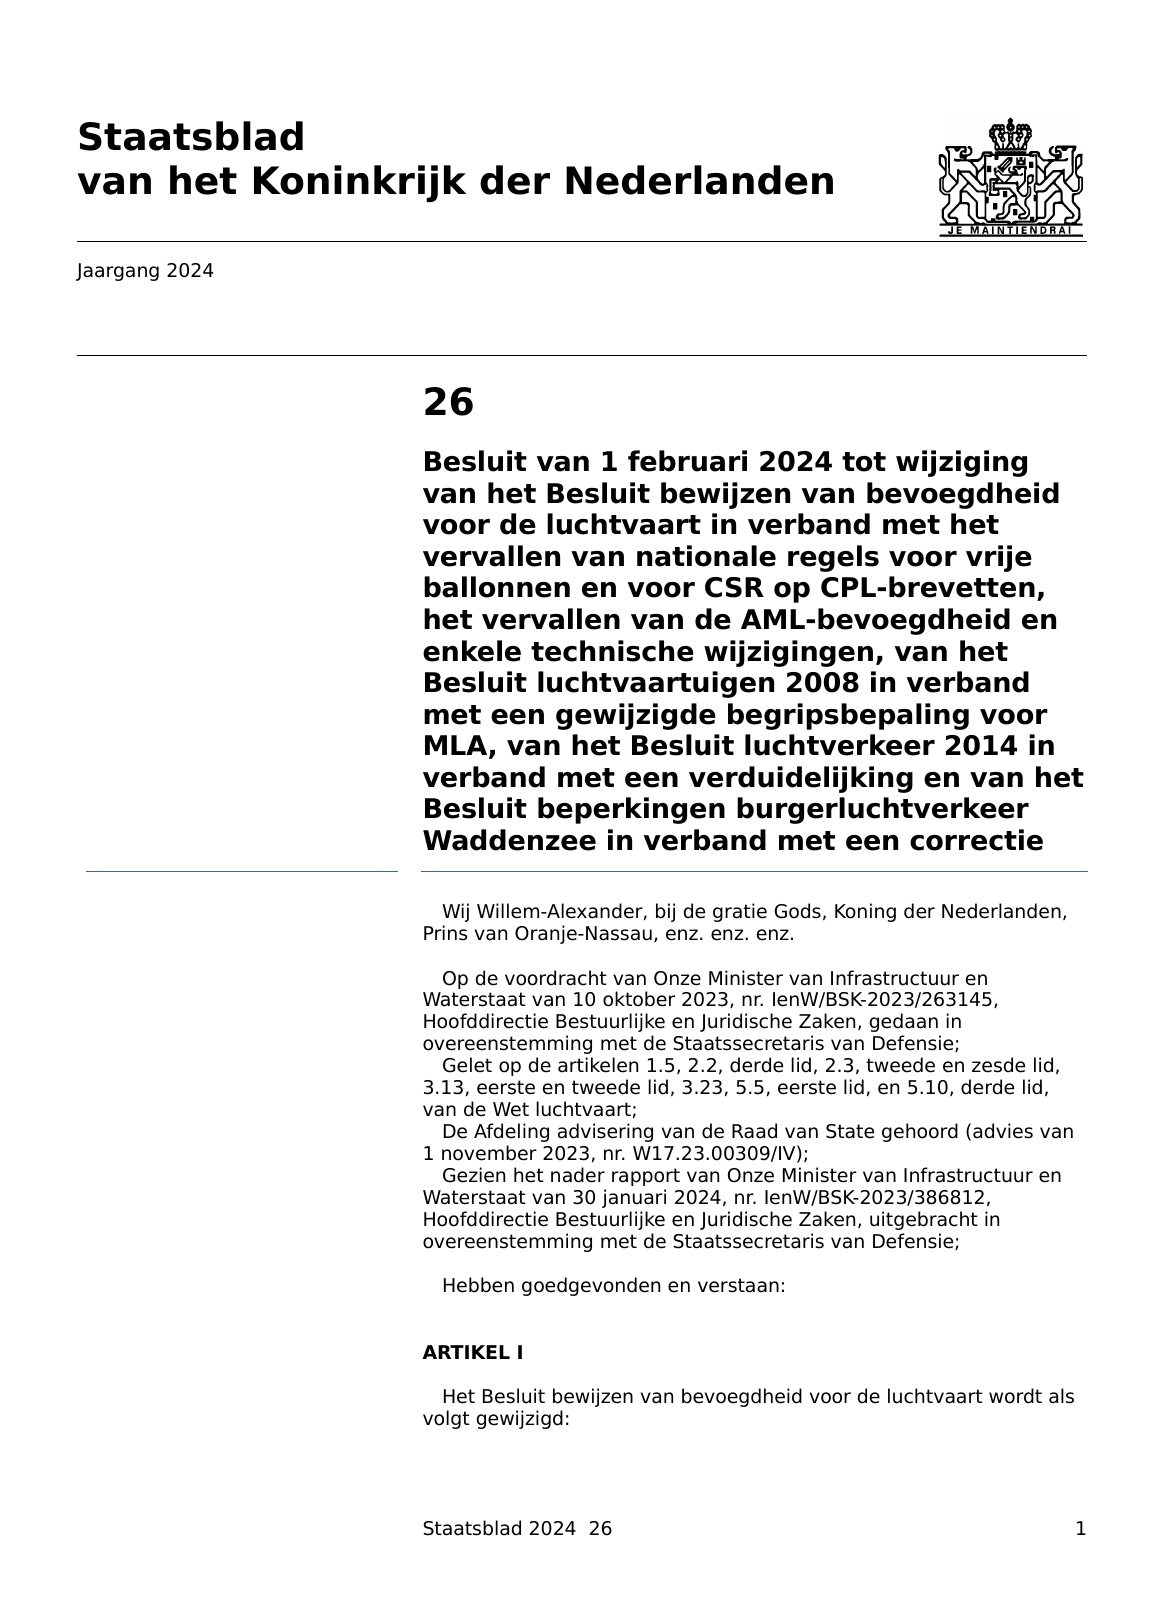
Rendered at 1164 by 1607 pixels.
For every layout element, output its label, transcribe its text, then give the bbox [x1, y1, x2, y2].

text Op de voordracht van Onze Minister van Infrastructuur en Waterstaat van 10 oktober 2023, nr. IenW/BSK-2023/263145, Hoofddirectie Bestuurlijke en Juridische Zaken, gedaan in overeenstemming met de Staatssecretaris van Defensie; [422, 967, 1087, 1055]
text Wij Willem-Alexander, bij de gratie Gods, Koning der Nederlanden, Prins van Oranje-Nassau, enz. enz. enz. [422, 901, 1087, 945]
picture [936, 115, 1087, 240]
subtitle ARTIKEL I [422, 1342, 1087, 1364]
text Besluit van 1 februari 2024 tot wijziging van het Besluit bewijzen van bevoegdheid voor de luchtvaart in verband met het vervallen van nationale regels voor vrije ballonnen en voor CSR op CPL-brevetten, het vervallen van de AML-bevoegdheid en enkele technische wijzigingen, van het Besluit luchtvaartuigen 2008 in verband met een gewijzigde begripsbepaling voor MLA, van het Besluit luchtverkeer 2014 in verband met een verduidelijking en van het Besluit beperkingen burgerluchtverkeer Waddenzee in verband met een correctie [422, 447, 1087, 857]
table_cell Jaargang 2024 [77, 242, 1087, 355]
text Gezien het nader rapport van Onze Minister van Infrastructuur en Waterstaat van 30 januari 2024, nr. IenW/BSK-2023/386812, Hoofddirectie Bestuurlijke en Juridische Zaken, uitgebracht in overeenstemming met de Staatssecretaris van Defensie; [422, 1165, 1087, 1253]
text Het Besluit bewijzen van bevoegdheid voor de luchtvaart wordt als volgt gewijzigd: [422, 1386, 1087, 1430]
subtitle 26 [422, 381, 1087, 424]
text De Afdeling advisering van de Raad van State gehoord (advies van 1 november 2023, nr. W17.23.00309/IV); [422, 1121, 1087, 1165]
text Hebben goedgevonden en verstaan: [422, 1275, 1087, 1297]
table_header Staatsblad van het Koninkrijk der Nederlanden [77, 100, 886, 241]
text Gelet op de artikelen 1.5, 2.2, derde lid, 2.3, tweede en zesde lid, 3.13, eerste en tweede lid, 3.23, 5.5, eerste lid, en 5.10, derde lid, van de Wet luchtvaart; [422, 1055, 1087, 1121]
table_header [886, 100, 1087, 241]
